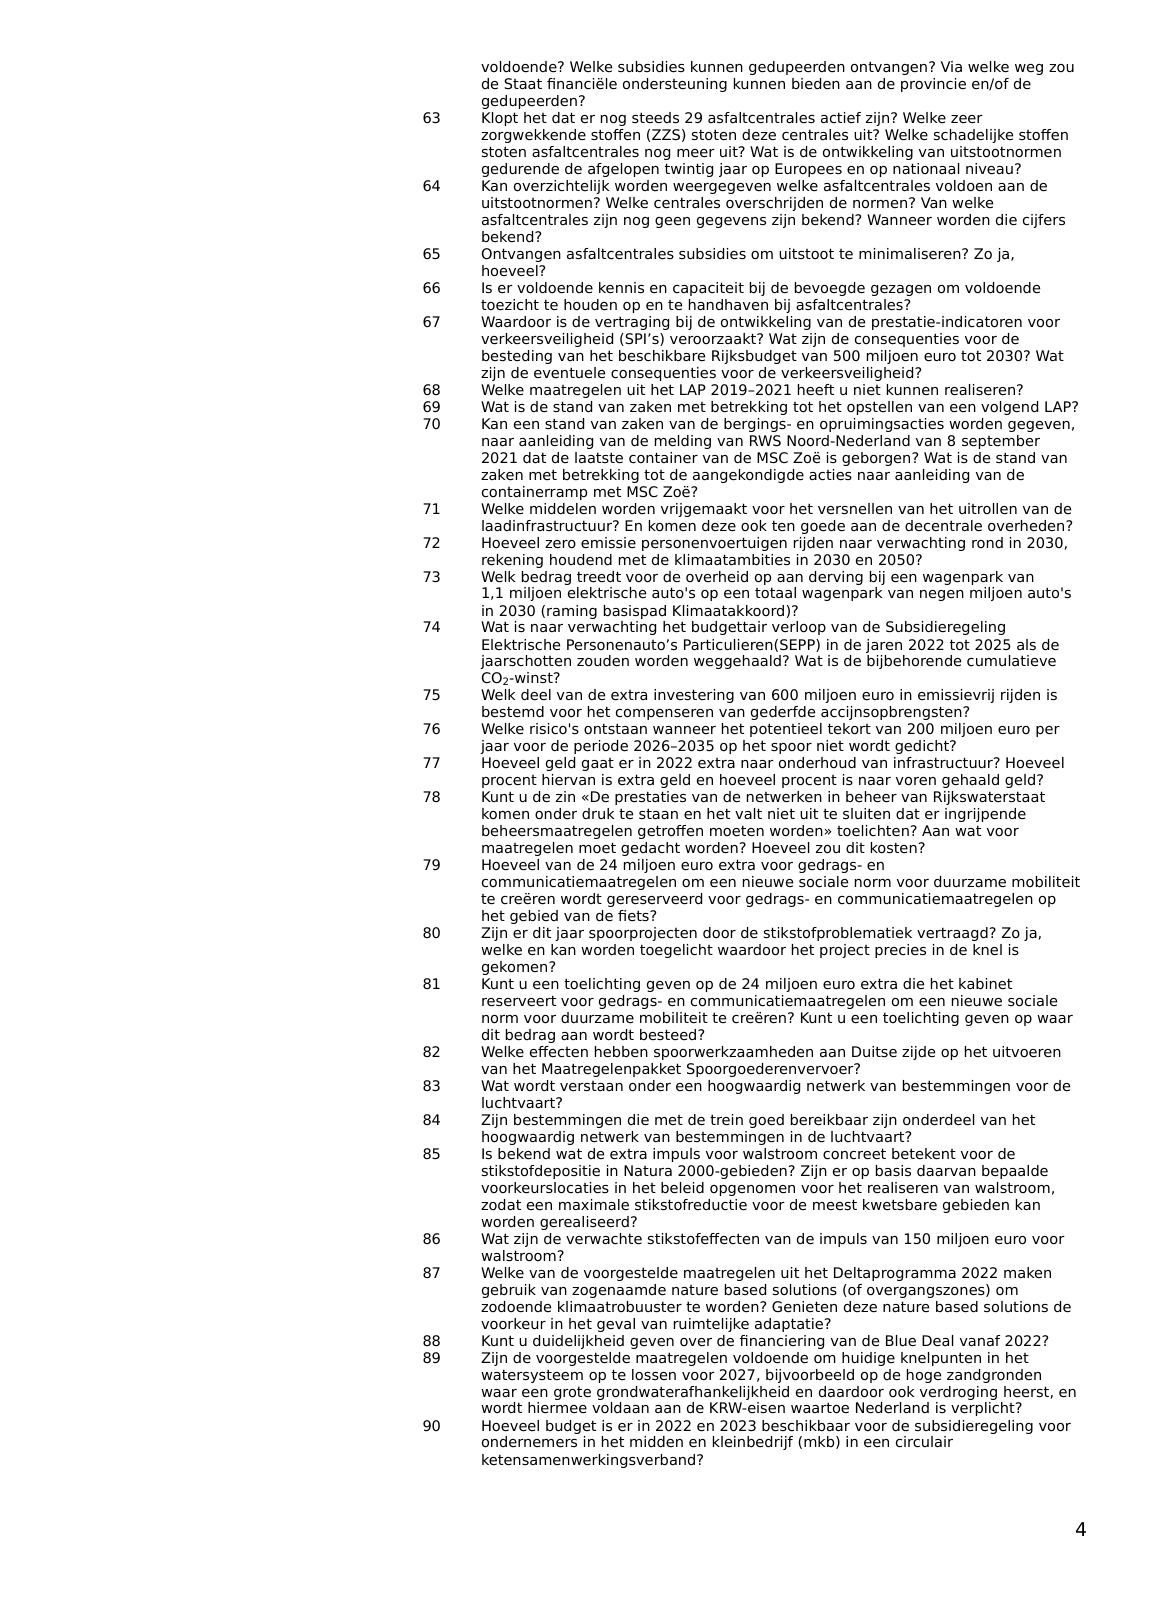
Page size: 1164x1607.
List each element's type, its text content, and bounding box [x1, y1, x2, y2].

table_cell 83 [422, 1078, 475, 1112]
table_cell voldoende? Welke subsidies kunnen gedupeerden ontvangen? Via welke weg zou de Staat financiële ondersteuning kunnen bieden aan de provincie en/of de gedupeerden? [475, 59, 1087, 110]
table_cell Is er voldoende kennis en capaciteit bij de bevoegde gezagen om voldoende toezicht te houden op en te handhaven bij asfaltcentrales? [475, 280, 1087, 314]
table_cell 70 [422, 416, 475, 501]
table_cell Hoeveel budget is er in 2022 en 2023 beschikbaar voor de subsidieregeling voor ondernemers in het midden en kleinbedrijf (mkb) in een circulair ketensamenwerkingsverband? [475, 1418, 1087, 1468]
table_cell Wat wordt verstaan onder een hoogwaardig netwerk van bestemmingen voor de luchtvaart? [475, 1078, 1087, 1112]
table_cell Is bekend wat de extra impuls voor walstroom concreet betekent voor de stikstofdepositie in Natura 2000-gebieden? Zijn er op basis daarvan bepaalde voorkeurslocaties in het beleid opgenomen voor het realiseren van walstroom, zodat een maximale stikstofreductie voor de meest kwetsbare gebieden kan worden gerealiseerd? [475, 1146, 1087, 1231]
table_cell Ontvangen asfaltcentrales subsidies om uitstoot te minimaliseren? Zo ja, hoeveel? [475, 246, 1087, 280]
table_cell Welke effecten hebben spoorwerkzaamheden aan Duitse zijde op het uitvoeren van het Maatregelenpakket Spoorgoederenvervoer? [475, 1044, 1087, 1078]
table_cell 63 [422, 110, 475, 178]
table_cell 64 [422, 178, 475, 246]
table_cell 77 [422, 755, 475, 789]
table_cell Zijn de voorgestelde maatregelen voldoende om huidige knelpunten in het watersysteem op te lossen voor 2027, bijvoorbeeld op de hoge zandgronden waar een grote grondwaterafhankelijkheid en daardoor ook verdroging heerst, en wordt hiermee voldaan aan de KRW-eisen waartoe Nederland is verplicht? [475, 1350, 1087, 1417]
table_cell Klopt het dat er nog steeds 29 asfaltcentrales actief zijn? Welke zeer zorgwekkende stoffen (ZZS) stoten deze centrales uit? Welke schadelijke stoffen stoten asfaltcentrales nog meer uit? Wat is de ontwikkeling van uitstootnormen gedurende de afgelopen twintig jaar op Europees en op nationaal niveau? [475, 110, 1087, 178]
table_cell 76 [422, 721, 475, 755]
table_cell [422, 59, 475, 110]
table_cell Hoeveel van de 24 miljoen euro extra voor gedrags- en communicatiemaatregelen om een nieuwe sociale norm voor duurzame mobiliteit te creëren wordt gereserveerd voor gedrags- en communicatiemaatregelen op het gebied van de fiets? [475, 857, 1087, 925]
table_cell 73 [422, 569, 475, 619]
table_cell 87 [422, 1265, 475, 1332]
table_cell 65 [422, 246, 475, 280]
table_cell Zijn er dit jaar spoorprojecten door de stikstofproblematiek vertraagd? Zo ja, welke en kan worden toegelicht waardoor het project precies in de knel is gekomen? [475, 925, 1087, 976]
table_cell 79 [422, 857, 475, 925]
table_cell 72 [422, 535, 475, 568]
table_cell Waardoor is de vertraging bij de ontwikkeling van de prestatie-indicatoren voor verkeersveiligheid (SPI’s) veroorzaakt? Wat zijn de consequenties voor de besteding van het beschikbare Rijksbudget van 500 miljoen euro tot 2030? Wat zijn de eventuele consequenties voor de verkeersveiligheid? [475, 314, 1087, 382]
table_cell 82 [422, 1044, 475, 1078]
table_cell Welke middelen worden vrijgemaakt voor het versnellen van het uitrollen van de laadinfrastructuur? En komen deze ook ten goede aan de decentrale overheden? [475, 501, 1087, 534]
table_cell Welke risico's ontstaan wanneer het potentieel tekort van 200 miljoen euro per jaar voor de periode 2026–2035 op het spoor niet wordt gedicht? [475, 721, 1087, 755]
table_cell 89 [422, 1350, 475, 1417]
table_cell Kunt u duidelijkheid geven over de financiering van de Blue Deal vanaf 2022? [475, 1333, 1087, 1349]
table_cell Welk bedrag treedt voor de overheid op aan derving bij een wagenpark van 1,1 miljoen elektrische auto's op een totaal wagenpark van negen miljoen auto's in 2030 (raming basispad Klimaatakkoord)? [475, 569, 1087, 619]
table_cell 88 [422, 1333, 475, 1349]
table_cell Kan overzichtelijk worden weergegeven welke asfaltcentrales voldoen aan de uitstootnormen? Welke centrales overschrijden de normen? Van welke asfaltcentrales zijn nog geen gegevens zijn bekend? Wanneer worden die cijfers bekend? [475, 178, 1087, 246]
table_cell 66 [422, 280, 475, 314]
table_cell Welk deel van de extra investering van 600 miljoen euro in emissievrij rijden is bestemd voor het compenseren van gederfde accijnsopbrengsten? [475, 687, 1087, 721]
table_cell 86 [422, 1231, 475, 1264]
table_cell Wat zijn de verwachte stikstofeffecten van de impuls van 150 miljoen euro voor walstroom? [475, 1231, 1087, 1264]
table_cell Kan een stand van zaken van de bergings- en opruimingsacties worden gegeven, naar aanleiding van de melding van RWS Noord-Nederland van 8 september 2021 dat de laatste container van de MSC Zoë is geborgen? Wat is de stand van zaken met betrekking tot de aangekondigde acties naar aanleiding van de containerramp met MSC Zoë? [475, 416, 1087, 501]
table_cell Hoeveel zero emissie personenvoertuigen rijden naar verwachting rond in 2030, rekening houdend met de klimaatambities in 2030 en 2050? [475, 535, 1087, 568]
table_cell Welke maatregelen uit het LAP 2019–2021 heeft u niet kunnen realiseren? [475, 382, 1087, 399]
table_cell 68 [422, 382, 475, 399]
table_cell 71 [422, 501, 475, 534]
table_cell Hoeveel geld gaat er in 2022 extra naar onderhoud van infrastructuur? Hoeveel procent hiervan is extra geld en hoeveel procent is naar voren gehaald geld? [475, 755, 1087, 789]
table_cell Kunt u de zin «De prestaties van de netwerken in beheer van Rijkswaterstaat komen onder druk te staan en het valt niet uit te sluiten dat er ingrijpende beheersmaatregelen getroffen moeten worden» toelichten? Aan wat voor maatregelen moet gedacht worden? Hoeveel zou dit kosten? [475, 789, 1087, 857]
table_cell 69 [422, 399, 475, 416]
table_cell Wat is naar verwachting het budgettair verloop van de Subsidieregeling Elektrische Personenauto’s Particulieren(SEPP) in de jaren 2022 tot 2025 als de jaarschotten zouden worden weggehaald? Wat is de bijbehorende cumulatieve CO2-winst? [475, 619, 1087, 687]
table_cell 90 [422, 1418, 475, 1468]
table_cell 80 [422, 925, 475, 976]
table_cell Kunt u een toelichting geven op de 24 miljoen euro extra die het kabinet reserveert voor gedrags- en communicatiemaatregelen om een nieuwe sociale norm voor duurzame mobiliteit te creëren? Kunt u een toelichting geven op waar dit bedrag aan wordt besteed? [475, 976, 1087, 1044]
table_cell Zijn bestemmingen die met de trein goed bereikbaar zijn onderdeel van het hoogwaardig netwerk van bestemmingen in de luchtvaart? [475, 1112, 1087, 1146]
table_cell 81 [422, 976, 475, 1044]
table_cell 84 [422, 1112, 475, 1146]
table_cell 78 [422, 789, 475, 857]
table_cell 85 [422, 1146, 475, 1231]
table_cell 74 [422, 619, 475, 687]
table_cell 67 [422, 314, 475, 382]
table_cell Wat is de stand van zaken met betrekking tot het opstellen van een volgend LAP? [475, 399, 1087, 416]
table_cell Welke van de voorgestelde maatregelen uit het Deltaprogramma 2022 maken gebruik van zogenaamde nature based solutions (of overgangszones) om zodoende klimaatrobuuster te worden? Genieten deze nature based solutions de voorkeur in het geval van ruimtelijke adaptatie? [475, 1265, 1087, 1332]
table_cell 75 [422, 687, 475, 721]
